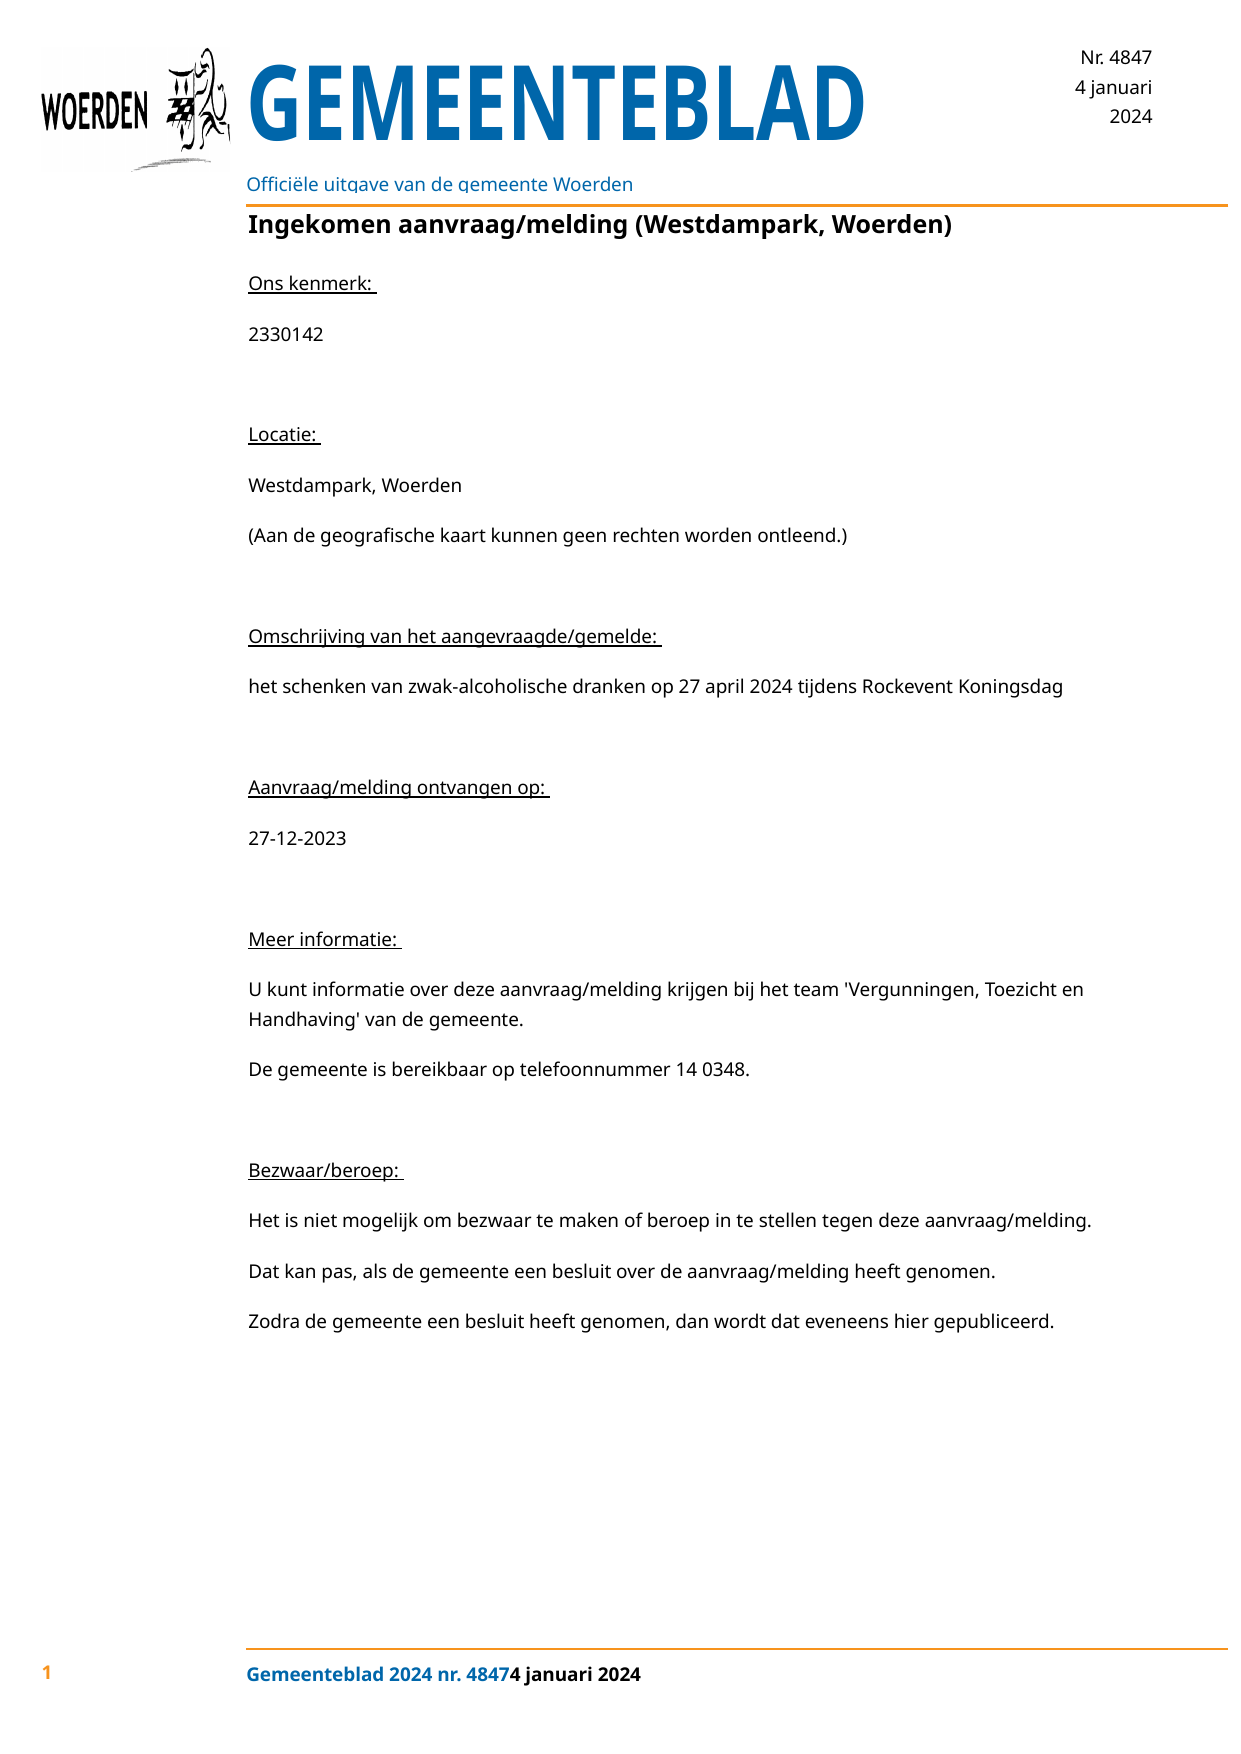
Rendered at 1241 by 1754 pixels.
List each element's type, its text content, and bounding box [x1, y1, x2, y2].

text (Aan de geografische kaart kunnen geen rechten worden ontleend.) [248, 522, 1152, 548]
text Bezwaar/beroep: [248, 1157, 1152, 1183]
text 27-12-2023 [248, 825, 1152, 851]
text De gemeente is bereikbaar op telefoonnummer 14 0348. [248, 1056, 1152, 1082]
text Meer informatie: [248, 926, 1152, 951]
text Locatie: [248, 422, 1152, 447]
picture [41, 47, 231, 172]
text Omschrijving van het aangevraagde/gemelde: [248, 623, 1152, 649]
text Het is niet mogelijk om bezwaar te maken of beroep in te stellen tegen deze aanvraag/melding. [248, 1207, 1152, 1233]
text Dat kan pas, als de gemeente een besluit over de aanvraag/melding heeft genomen. [248, 1258, 1152, 1283]
text Aanvraag/melding ontvangen op: [248, 774, 1152, 800]
text Zodra de gemeente een besluit heeft genomen, dan wordt dat eveneens hier gepubliceerd. [248, 1308, 1152, 1334]
text het schenken van zwak-alcoholische dranken op 27 april 2024 tijdens Rockevent Koningsdag [248, 674, 1152, 699]
text U kunt informatie over deze aanvraag/melding krijgen bij het team 'Vergunningen, Toezicht en Handhaving' van de gemeente. [248, 976, 1152, 1031]
text Ingekomen aanvraag/melding (Westdampark, Woerden) [248, 207, 1152, 241]
text 2330142 [248, 321, 1152, 346]
text Ons kenmerk: [248, 270, 1152, 296]
text Westdampark, Woerden [248, 472, 1152, 498]
